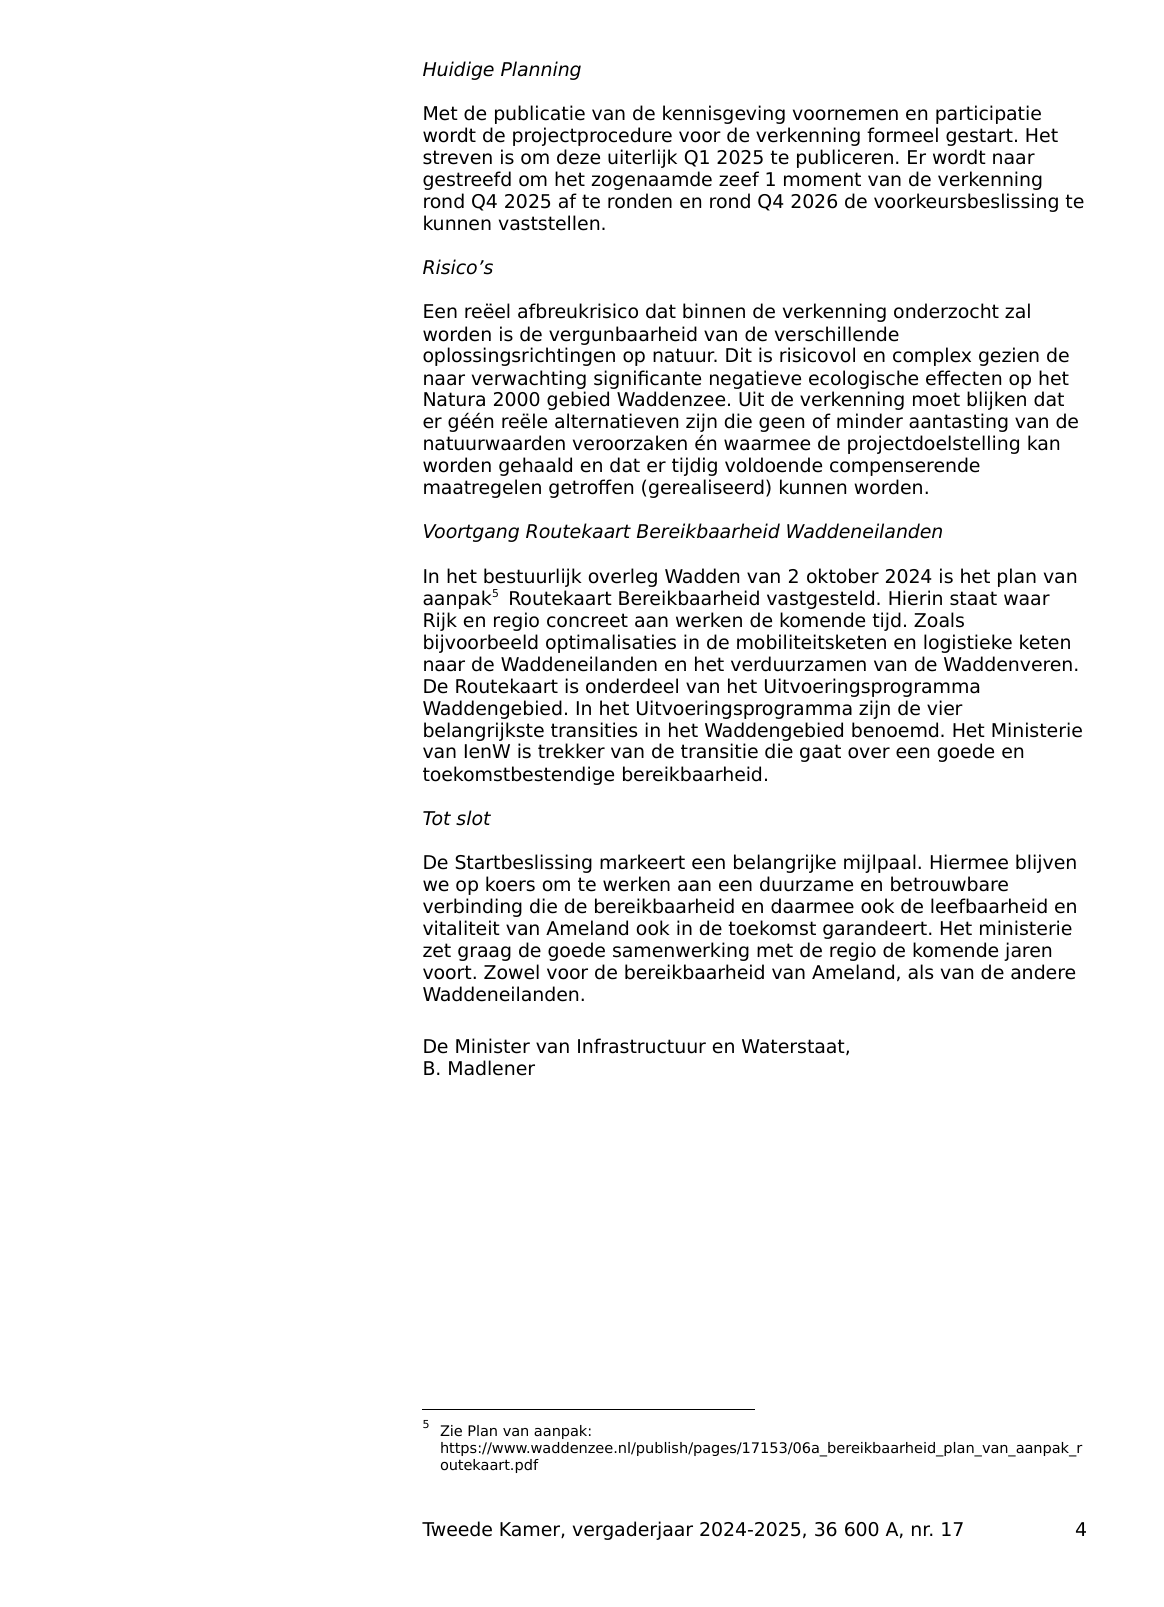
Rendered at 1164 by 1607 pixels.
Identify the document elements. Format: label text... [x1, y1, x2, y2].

text De Minister van Infrastructuur en Waterstaat, B. Madlener [422, 1036, 1087, 1079]
text In het bestuurlijk overleg Wadden van 2 oktober 2024 is het plan van aanpak Routekaart Bereikbaarheid vastgesteld. Hierin staat waar Rijk en regio concreet aan werken de komende tijd. Zoals bijvoorbeeld optimalisaties in de mobiliteitsketen en logistieke keten naar de Waddeneilanden en het verduurzamen van de Waddenveren. De Routekaart is onderdeel van het Uitvoeringsprogramma Waddengebied. In het Uitvoeringsprogramma zijn de vier belangrijkste transities in het Waddengebied benoemd. Het Ministerie van IenW is trekker van de transitie die gaat over een goede en toekomstbestendige bereikbaarheid. [422, 566, 1087, 785]
subtitle Huidige Planning [422, 59, 1087, 81]
subtitle Risico’s [422, 257, 1087, 279]
text Zie Plan van aanpak: https://www.waddenzee.nl/publish/pages/17153/06a_bereikbaarheid_plan_van_aanpak_routekaart.pdf [422, 1418, 1087, 1474]
text Met de publicatie van de kennisgeving voornemen en participatie wordt de projectprocedure voor de verkenning formeel gestart. Het streven is om deze uiterlijk Q1 2025 te publiceren. Er wordt naar gestreefd om het zogenaamde zeef 1 moment van de verkenning rond Q4 2025 af te ronden en rond Q4 2026 de voorkeursbeslissing te kunnen vaststellen. [422, 103, 1087, 235]
text De Startbeslissing markeert een belangrijke mijlpaal. Hiermee blijven we op koers om te werken aan een duurzame en betrouwbare verbinding die de bereikbaarheid en daarmee ook de leefbaarheid en vitaliteit van Ameland ook in de toekomst garandeert. Het ministerie zet graag de goede samenwerking met de regio de komende jaren voort. Zowel voor de bereikbaarheid van Ameland, als van de andere Waddeneilanden. [422, 852, 1087, 1006]
subtitle Tot slot [422, 808, 1087, 829]
subtitle Voortgang Routekaart Bereikbaarheid Waddeneilanden [422, 521, 1087, 543]
text Een reëel afbreukrisico dat binnen de verkenning onderzocht zal worden is de vergunbaarheid van de verschillende oplossingsrichtingen op natuur. Dit is risicovol en complex gezien de naar verwachting significante negatieve ecologische effecten op het Natura 2000 gebied Waddenzee. Uit de verkenning moet blijken dat er géén reële alternatieven zijn die geen of minder aantasting van de natuurwaarden veroorzaken én waarmee de projectdoelstelling kan worden gehaald en dat er tijdig voldoende compenserende maatregelen getroffen (gerealiseerd) kunnen worden. [422, 301, 1087, 499]
